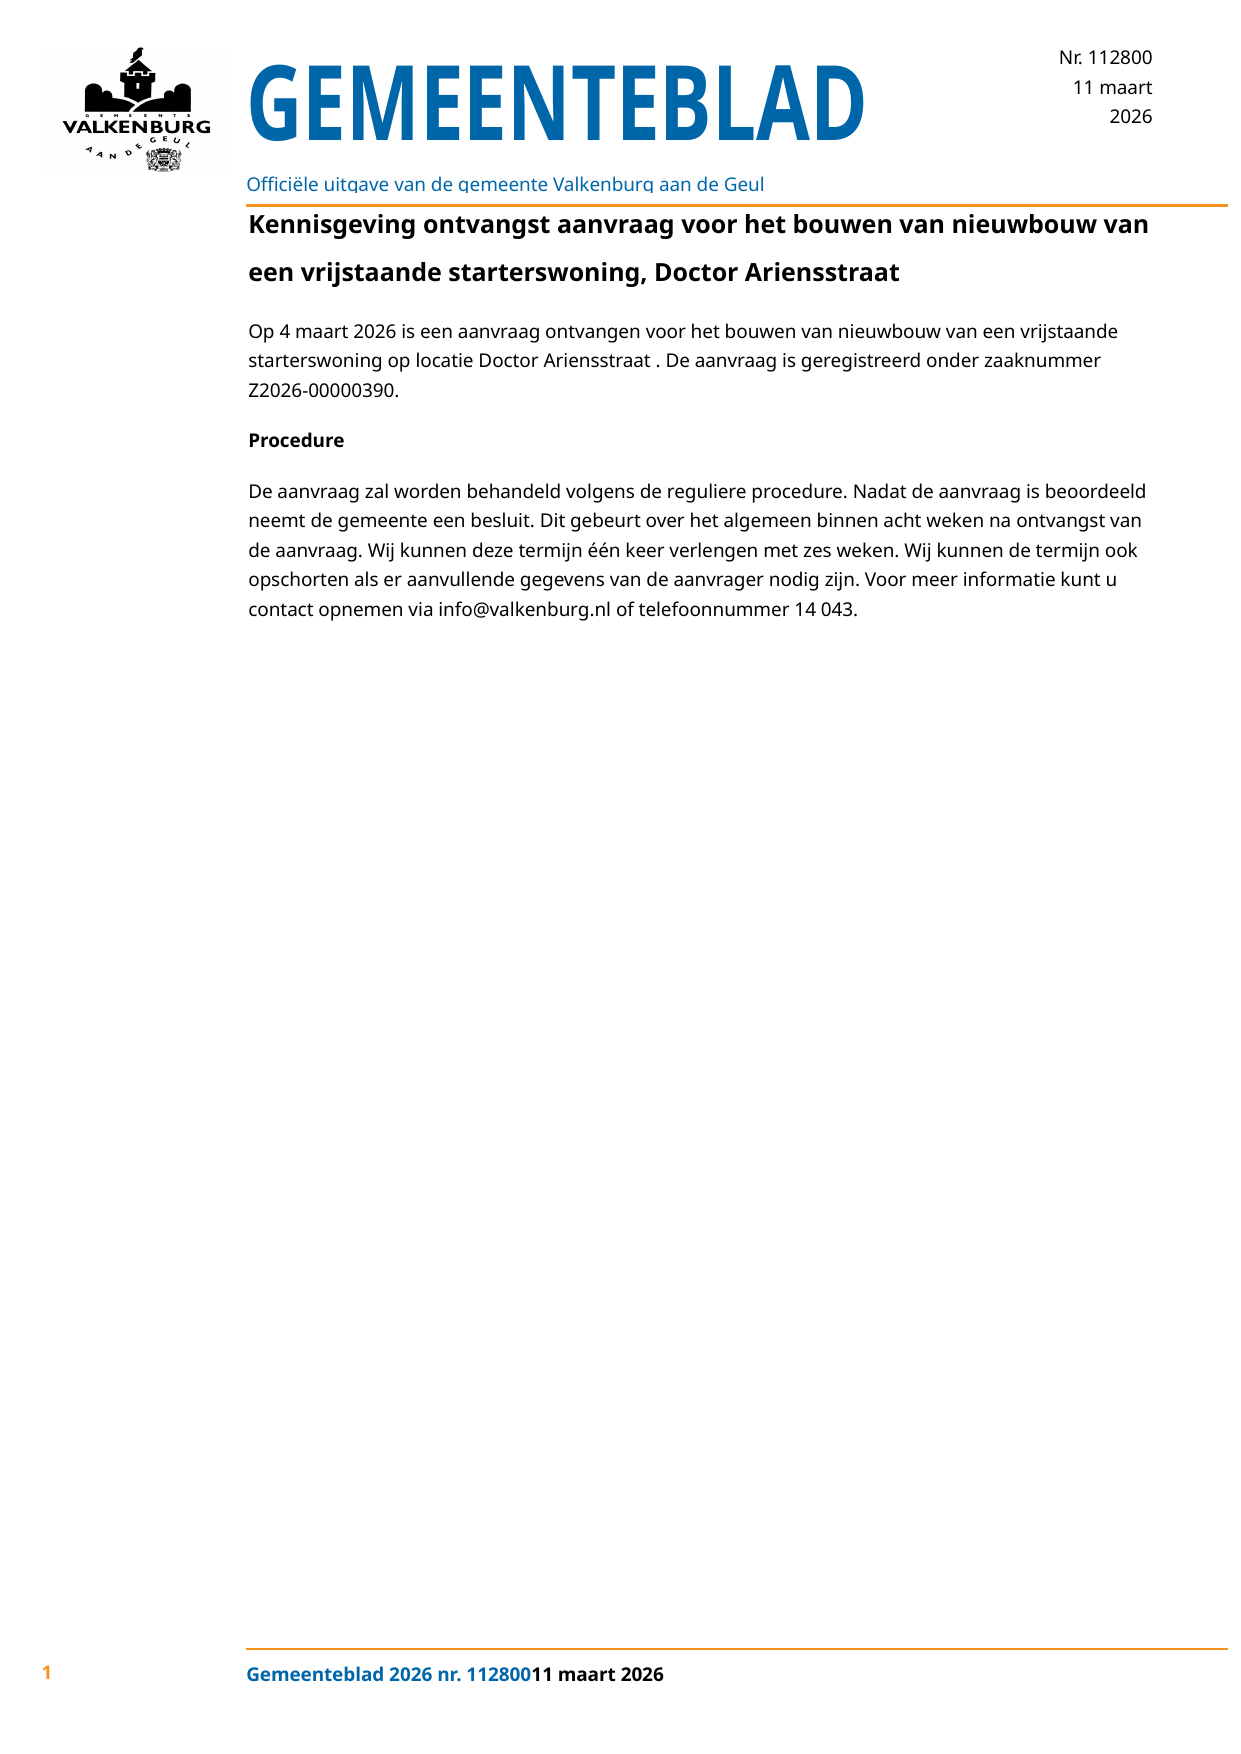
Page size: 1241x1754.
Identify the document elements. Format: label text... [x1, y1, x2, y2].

text Procedure [248, 427, 1152, 453]
text Kennisgeving ontvangst aanvraag voor het bouwen van nieuwbouw van een vrijstaande starterswoning, Doctor Ariensstraat [248, 207, 1152, 288]
text De aanvraag zal worden behandeld volgens de reguliere procedure. Nadat de aanvraag is beoordeeld neemt de gemeente een besluit. Dit gebeurt over het algemeen binnen acht weken na ontvangst van de aanvraag. Wij kunnen deze termijn één keer verlengen met zes weken. Wij kunnen de termijn ook opschorten als er aanvullende gegevens van de aanvrager nodig zijn. Voor meer informatie kunt u contact opnemen via info@valkenburg.nl of telefoonnummer 14 043. [248, 478, 1152, 622]
picture [41, 47, 231, 172]
text Op 4 maart 2026 is een aanvraag ontvangen voor het bouwen van nieuwbouw van een vrijstaande starterswoning op locatie Doctor Ariensstraat . De aanvraag is geregistreerd onder zaaknummer Z2026-00000390. [248, 318, 1152, 403]
